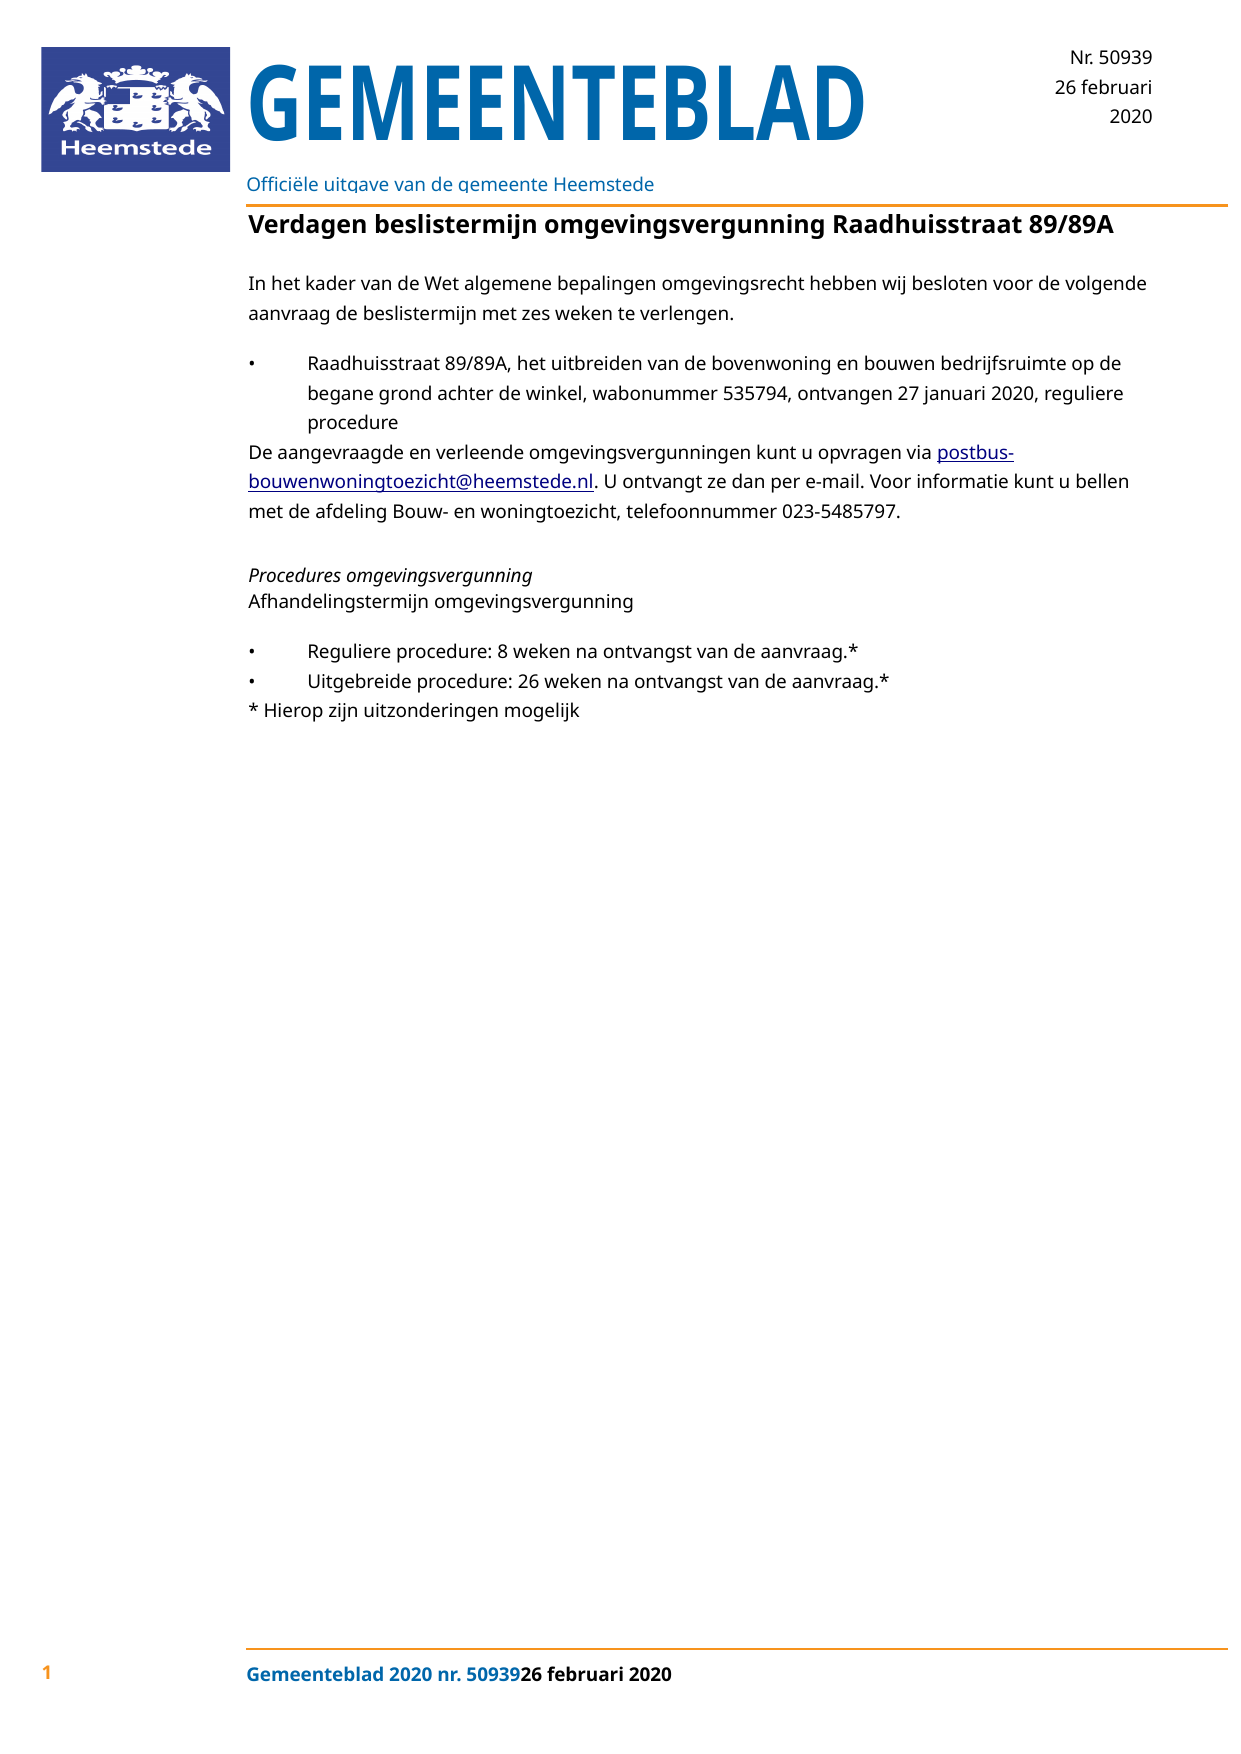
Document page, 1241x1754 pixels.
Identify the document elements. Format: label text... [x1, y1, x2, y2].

text De aangevraagde en verleende omgevingsvergunningen kunt u opvragen via postbus-bouwenwoningtoezicht@heemstede.nl. U ontvangt ze dan per e-mail. Voor informatie kunt u bellen met de afdeling Bouw- en woningtoezicht, telefoonnummer 023-5485797. [248, 439, 1152, 524]
list Uitgebreide procedure: 26 weken na ontvangst van de aanvraag.* [248, 668, 1152, 694]
text Procedures omgevingsvergunning [248, 562, 1152, 588]
text In het kader van de Wet algemene bepalingen omgevingsrecht hebben wij besloten voor de volgende aanvraag de beslistermijn met zes weken te verlengen. [248, 270, 1152, 326]
list Raadhuisstraat 89/89A, het uitbreiden van de bovenwoning en bouwen bedrijfsruimte op de begane grond achter de winkel, wabonummer 535794, ontvangen 27 januari 2020, reguliere procedure [248, 350, 1152, 435]
picture [41, 47, 231, 172]
text * Hierop zijn uitzonderingen mogelijk [248, 697, 1152, 723]
text Afhandelingstermijn omgevingsvergunning [248, 588, 1152, 614]
list Reguliere procedure: 8 weken na ontvangst van de aanvraag.* [248, 638, 1152, 664]
text Verdagen beslistermijn omgevingsvergunning Raadhuisstraat 89/89A [248, 207, 1152, 241]
